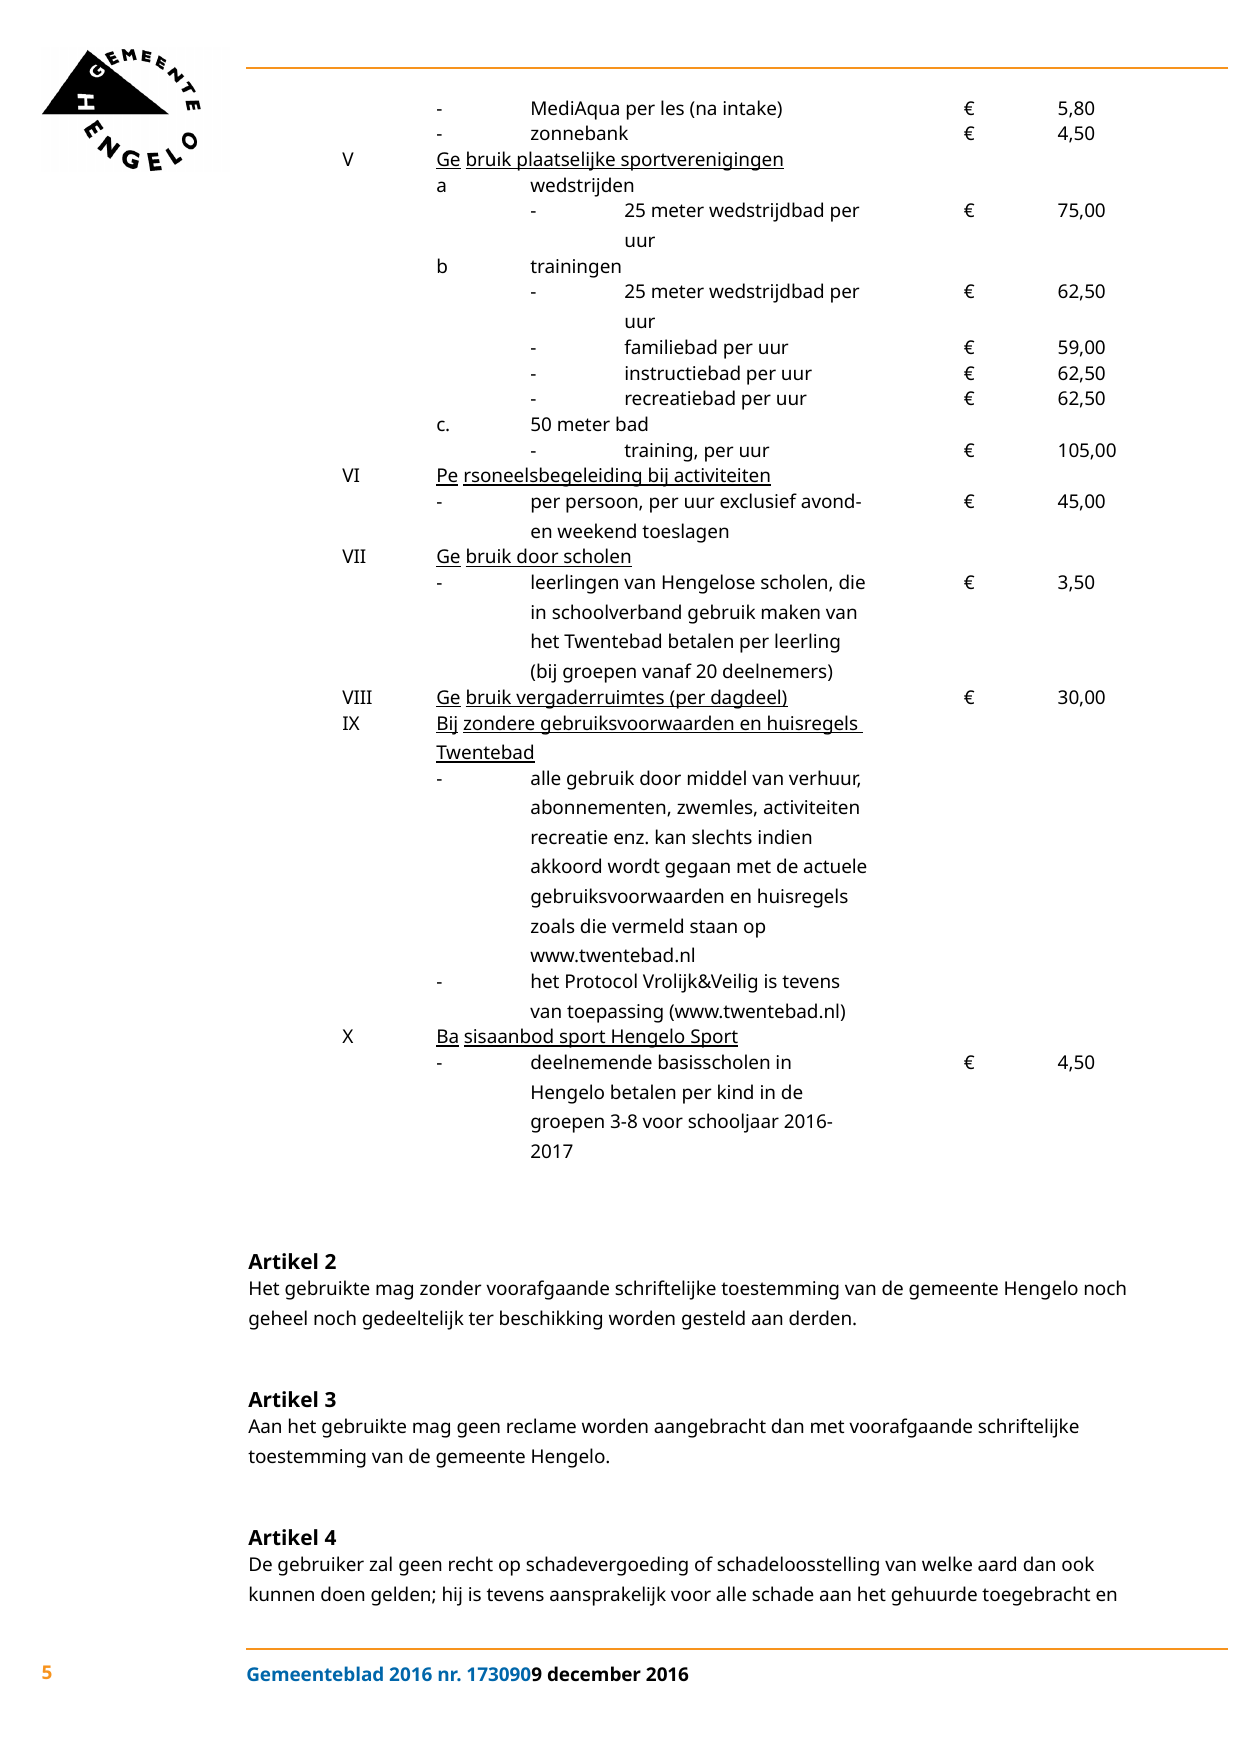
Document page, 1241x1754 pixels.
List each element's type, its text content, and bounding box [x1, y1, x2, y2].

table_cell [248, 334, 342, 360]
table_cell [342, 968, 436, 1023]
table_cell deelnemende basisscholen in Hengelo betalen per kind in de groepen 3-8 voor schooljaar 2016-2017 [530, 1049, 869, 1164]
table_cell - [436, 570, 530, 684]
table_cell [964, 463, 1057, 488]
table_cell [870, 489, 963, 544]
table_cell € [964, 279, 1057, 334]
table_cell [870, 279, 963, 334]
table_cell [870, 765, 963, 968]
table_cell c. [436, 411, 530, 437]
table_cell € [964, 1049, 1057, 1164]
table_cell [248, 463, 342, 488]
table_cell [436, 279, 530, 334]
table_cell [436, 198, 530, 253]
table_cell familiebad per uur [624, 334, 869, 360]
table_cell [248, 360, 342, 386]
table_cell 45,00 [1058, 489, 1152, 544]
picture [41, 47, 231, 172]
table_cell [248, 489, 342, 544]
table_cell [248, 710, 342, 765]
table_cell training, per uur [624, 437, 869, 463]
table_cell IX [342, 710, 436, 765]
table_cell [436, 386, 530, 411]
table_cell MediAqua per les (na intake) [530, 95, 869, 121]
table_cell [342, 765, 436, 968]
table_cell [870, 710, 963, 765]
table_cell € [964, 360, 1057, 386]
text Artikel 3 [248, 1385, 1152, 1413]
table_cell [870, 463, 963, 488]
table_cell [964, 968, 1057, 1023]
table_cell € [964, 489, 1057, 544]
table_cell [342, 121, 436, 146]
table_cell V [342, 146, 436, 172]
table_cell [870, 544, 963, 569]
table_cell - [530, 437, 624, 463]
table_cell [1058, 146, 1152, 172]
table_cell [870, 1049, 963, 1164]
table_cell [1058, 411, 1152, 437]
table_cell [964, 544, 1057, 569]
table_cell b [436, 253, 530, 279]
table_cell [342, 172, 436, 198]
table_cell [870, 172, 963, 198]
table_cell - [436, 121, 530, 146]
table_cell [870, 360, 963, 386]
table_cell [1058, 765, 1152, 968]
table_cell - [530, 198, 624, 253]
table_cell Ge bruik vergaderruimtes (per dagdeel) [436, 684, 869, 710]
table_cell VIII [342, 684, 436, 710]
table_cell 4,50 [1058, 1049, 1152, 1164]
table_cell - [530, 334, 624, 360]
text De gebruiker zal geen recht op schadevergoeding of schadeloosstelling van welke aard dan ook kunnen doen gelden; hij is tevens aansprakelijk voor alle schade aan het gehuurde toegebracht en [248, 1551, 1152, 1607]
table_cell 50 meter bad [530, 411, 869, 437]
table_cell [342, 570, 436, 684]
table_cell - [436, 95, 530, 121]
table_cell [964, 765, 1057, 968]
table_cell [1058, 463, 1152, 488]
table_cell [870, 95, 963, 121]
table_cell 4,50 [1058, 121, 1152, 146]
table_cell [342, 334, 436, 360]
text toestemming van de gemeente Hengelo. [248, 1443, 1152, 1469]
text Aan het gebruikte mag geen reclame worden aangebracht dan met voorafgaande schriftelijke [248, 1413, 1152, 1439]
table_cell € [964, 386, 1057, 411]
text Artikel 2 [248, 1247, 1152, 1275]
table_cell [248, 1049, 342, 1164]
table_cell [870, 121, 963, 146]
table_cell [964, 253, 1057, 279]
table_cell € [964, 198, 1057, 253]
table_cell 25 meter wedstrijdbad per uur [624, 279, 869, 334]
table_cell X [342, 1024, 436, 1049]
table_cell € [964, 684, 1057, 710]
table_cell Bij zondere gebruiksvoorwaarden en huisregels Twentebad [436, 710, 869, 765]
table_cell - [530, 386, 624, 411]
table_cell leerlingen van Hengelose scholen, die in schoolverband gebruik maken van het Twentebad betalen per leerling (bij groepen vanaf 20 deelnemers) [530, 570, 869, 684]
table_cell [342, 279, 436, 334]
table_cell 30,00 [1058, 684, 1152, 710]
table_cell 62,50 [1058, 360, 1152, 386]
table_cell 3,50 [1058, 570, 1152, 684]
table_cell [964, 172, 1057, 198]
table_cell [964, 411, 1057, 437]
table_cell [342, 489, 436, 544]
table_cell [870, 684, 963, 710]
table_cell [870, 437, 963, 463]
table_cell VI [342, 463, 436, 488]
table_cell [1058, 544, 1152, 569]
table_cell [870, 570, 963, 684]
table_cell het Protocol Vrolijk&Veilig is tevens van toepassing (www.twentebad.nl) [530, 968, 869, 1023]
table_cell [1058, 253, 1152, 279]
table_cell Pe rsoneelsbegeleiding bij activiteiten [436, 463, 869, 488]
table_cell zonnebank [530, 121, 869, 146]
table_cell [248, 544, 342, 569]
table_cell [342, 1049, 436, 1164]
table_cell instructiebad per uur [624, 360, 869, 386]
table_cell [342, 386, 436, 411]
table_cell [248, 95, 342, 121]
table_cell [248, 146, 342, 172]
table_cell € [964, 334, 1057, 360]
table_cell [964, 146, 1057, 172]
table_cell [870, 1024, 963, 1049]
table_cell [964, 710, 1057, 765]
table_cell [1058, 1024, 1152, 1049]
table_cell [248, 570, 342, 684]
table_cell 59,00 [1058, 334, 1152, 360]
table_cell [870, 386, 963, 411]
table_cell [248, 765, 342, 968]
table_cell [248, 684, 342, 710]
table_cell 105,00 [1058, 437, 1152, 463]
table_cell 75,00 [1058, 198, 1152, 253]
table_cell 62,50 [1058, 386, 1152, 411]
table_cell [342, 437, 436, 463]
table_cell [248, 172, 342, 198]
table_cell [248, 253, 342, 279]
table_cell - [530, 360, 624, 386]
table_cell [248, 121, 342, 146]
table_cell VII [342, 544, 436, 569]
table_cell Ba sisaanbod sport Hengelo Sport [436, 1024, 869, 1049]
table_cell - [530, 279, 624, 334]
table_cell [248, 386, 342, 411]
table_cell [870, 968, 963, 1023]
table_cell [1058, 710, 1152, 765]
table_cell [1058, 172, 1152, 198]
table_cell 25 meter wedstrijdbad per uur [624, 198, 869, 253]
table_cell [870, 411, 963, 437]
table_cell [870, 253, 963, 279]
table_cell - [436, 1049, 530, 1164]
text Het gebruikte mag zonder voorafgaande schriftelijke toestemming van de gemeente Hengelo noch geheel noch gedeeltelijk ter beschikking worden gesteld aan derden. [248, 1275, 1152, 1331]
table_cell alle gebruik door middel van verhuur, abonnementen, zwemles, activiteiten recreatie enz. kan slechts indien akkoord wordt gegaan met de actuele gebruiksvoorwaarden en huisregels zoals die vermeld staan op www.twentebad.nl [530, 765, 869, 968]
table_cell - [436, 489, 530, 544]
table_cell trainingen [530, 253, 869, 279]
table_cell [342, 95, 436, 121]
table_cell [248, 1024, 342, 1049]
table_cell recreatiebad per uur [624, 386, 869, 411]
text Artikel 4 [248, 1523, 1152, 1551]
table_cell [248, 198, 342, 253]
table_cell [248, 279, 342, 334]
table_cell a [436, 172, 530, 198]
table_cell [248, 437, 342, 463]
table_cell [964, 1024, 1057, 1049]
table_cell - [436, 968, 530, 1023]
table_cell [1058, 968, 1152, 1023]
table_cell [248, 968, 342, 1023]
table_cell [342, 253, 436, 279]
table_cell [436, 437, 530, 463]
table_cell per persoon, per uur exclusief avond- en weekend toeslagen [530, 489, 869, 544]
table_cell [436, 360, 530, 386]
table_cell € [964, 121, 1057, 146]
table_cell [436, 334, 530, 360]
table_cell [870, 334, 963, 360]
table_cell Ge bruik door scholen [436, 544, 869, 569]
table_cell [870, 198, 963, 253]
table_cell [870, 146, 963, 172]
table_cell - [436, 765, 530, 968]
table_cell [342, 198, 436, 253]
table_cell 62,50 [1058, 279, 1152, 334]
table_cell wedstrijden [530, 172, 869, 198]
table_cell [342, 411, 436, 437]
table_cell € [964, 570, 1057, 684]
table_cell [248, 411, 342, 437]
table_cell Ge bruik plaatselijke sportverenigingen [436, 146, 869, 172]
table_cell € [964, 437, 1057, 463]
table_cell € [964, 95, 1057, 121]
table_cell [342, 360, 436, 386]
table_cell 5,80 [1058, 95, 1152, 121]
